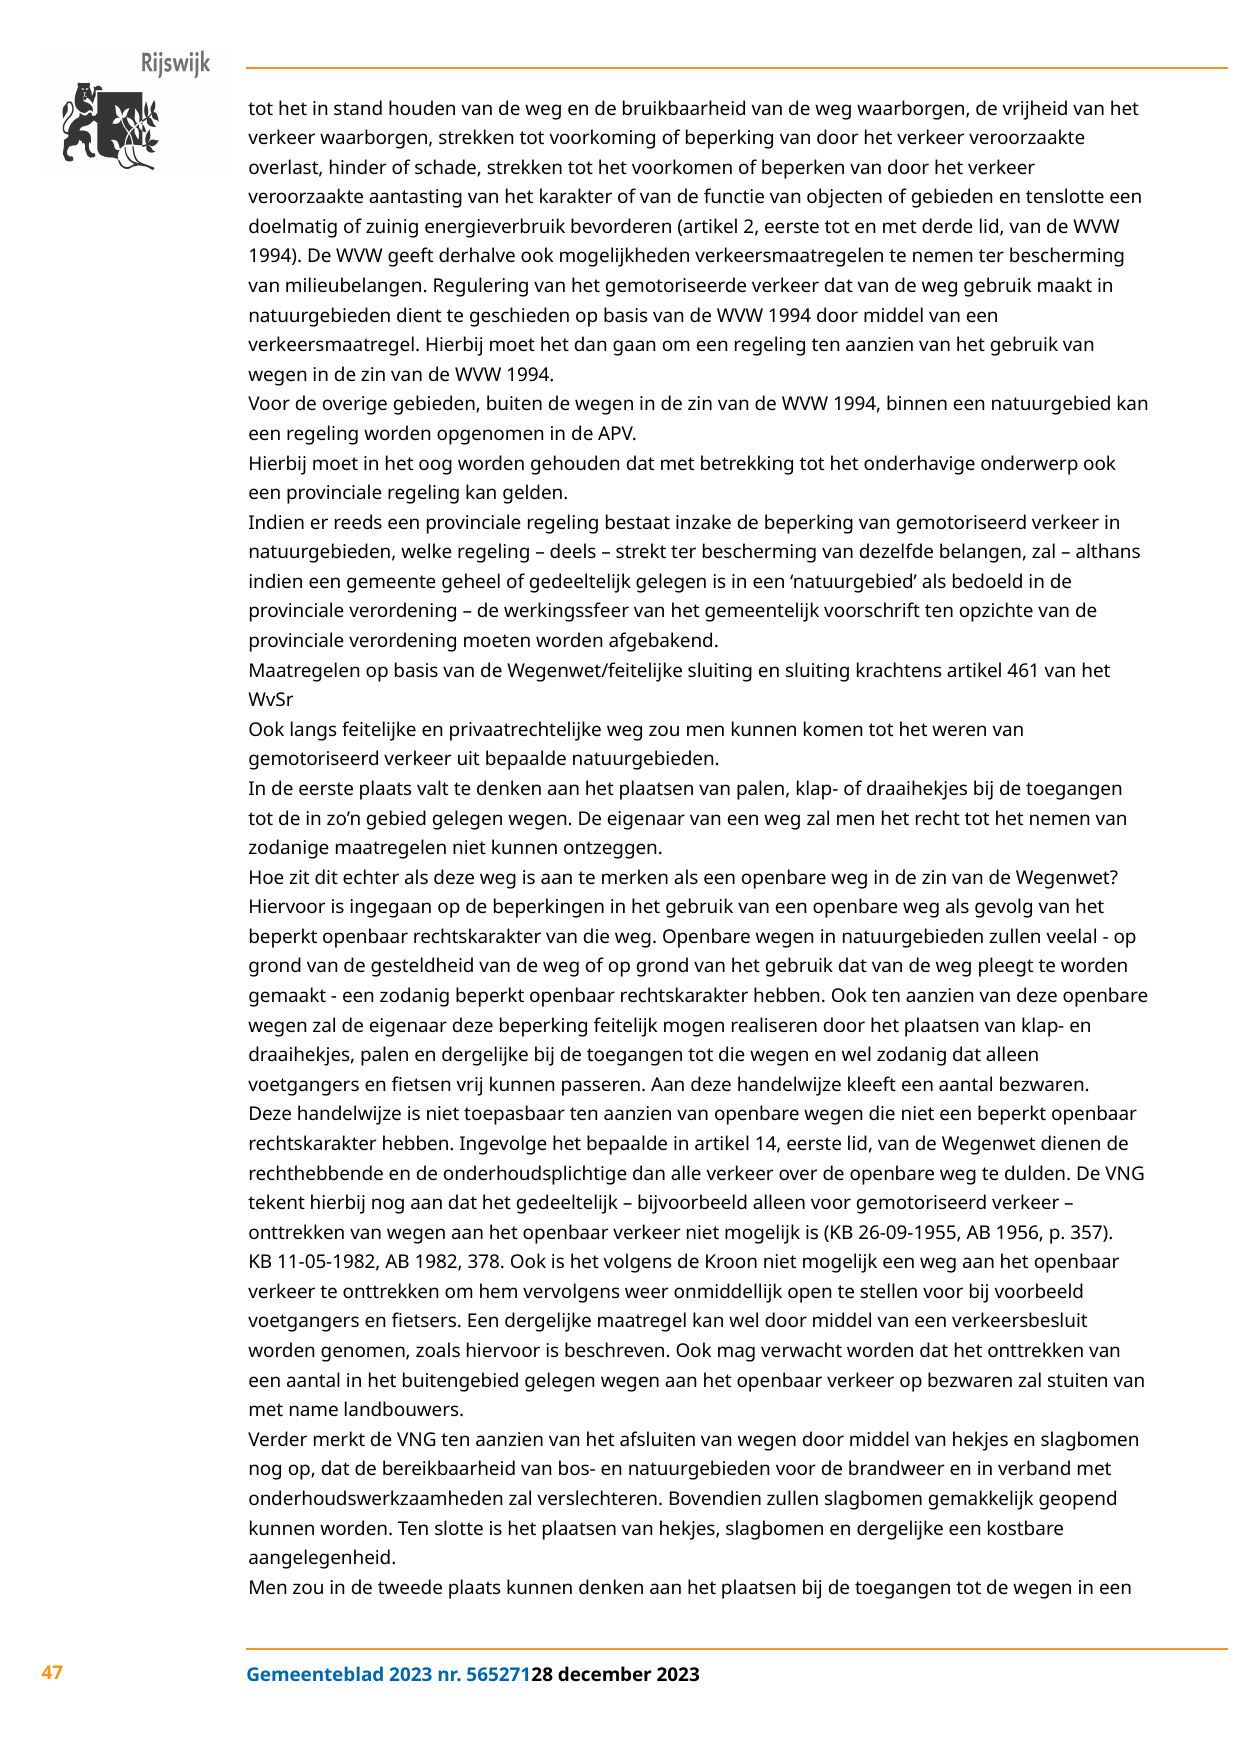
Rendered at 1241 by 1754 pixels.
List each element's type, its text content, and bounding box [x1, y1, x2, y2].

picture [41, 47, 231, 172]
text Deze handelwijze is niet toepasbaar ten aanzien van openbare wegen die niet een beperkt openbaar rechtskarakter hebben. Ingevolge het bepaalde in artikel 14, eerste lid, van de Wegenwet dienen de rechthebbende en de onderhoudsplichtige dan alle verkeer over de openbare weg te dulden. De VNG tekent hierbij nog aan dat het gedeeltelijk – bijvoorbeeld alleen voor gemotoriseerd verkeer – onttrekken van wegen aan het openbaar verkeer niet mogelijk is (KB 26-09-1955, AB 1956, p. 357). [248, 1101, 1152, 1245]
text Verder merkt de VNG ten aanzien van het afsluiten van wegen door middel van hekjes en slagbomen nog op, dat de bereikbaarheid van bos- en natuurgebieden voor de brandweer en in verband met onderhoudswerkzaamheden zal verslechteren. Bovendien zullen slagbomen gemakkelijk geopend kunnen worden. Ten slotte is het plaatsen van hekjes, slagbomen en dergelijke een kostbare aangelegenheid. [248, 1426, 1152, 1570]
text Voor de overige gebieden, buiten de wegen in de zin van de WVW 1994, binnen een natuurgebied kan een regeling worden opgenomen in de APV. [248, 391, 1152, 446]
text Ook langs feitelijke en privaatrechtelijke weg zou men kunnen komen tot het weren van gemotoriseerd verkeer uit bepaalde natuurgebieden. [248, 716, 1152, 771]
text Indien er reeds een provinciale regeling bestaat inzake de beperking van gemotoriseerd verkeer in natuurgebieden, welke regeling – deels – strekt ter bescherming van dezelfde belangen, zal – althans indien een gemeente geheel of gedeeltelijk gelegen is in een ‘natuurgebied’ als bedoeld in de provinciale verordening – de werkingssfeer van het gemeentelijk voorschrift ten opzichte van de provinciale verordening moeten worden afgebakend. [248, 509, 1152, 653]
text tot het in stand houden van de weg en de bruikbaarheid van de weg waarborgen, de vrijheid van het verkeer waarborgen, strekken tot voorkoming of beperking van door het verkeer veroorzaakte overlast, hinder of schade, strekken tot het voorkomen of beperken van door het verkeer veroorzaakte aantasting van het karakter of van de functie van objecten of gebieden en tenslotte een doelmatig of zuinig energieverbruik bevorderen (artikel 2, eerste tot en met derde lid, van de WVW 1994). De WVW geeft derhalve ook mogelijkheden verkeersmaatregelen te nemen ter bescherming van milieubelangen. Regulering van het gemotoriseerde verkeer dat van de weg gebruik maakt in natuurgebieden dient te geschieden op basis van de WVW 1994 door middel van een verkeersmaatregel. Hierbij moet het dan gaan om een regeling ten aanzien van het gebruik van wegen in de zin van de WVW 1994. [248, 95, 1152, 387]
text Men zou in de tweede plaats kunnen denken aan het plaatsen bij de toegangen tot de wegen in een [248, 1574, 1152, 1600]
text In de eerste plaats valt te denken aan het plaatsen van palen, klap- of draaihekjes bij de toegangen tot de in zo’n gebied gelegen wegen. De eigenaar van een weg zal men het recht tot het nemen van zodanige maatregelen niet kunnen ontzeggen. [248, 775, 1152, 860]
text Hierbij moet in het oog worden gehouden dat met betrekking tot het onderhavige onderwerp ook een provinciale regeling kan gelden. [248, 450, 1152, 505]
text KB 11-05-1982, AB 1982, 378. Ook is het volgens de Kroon niet mogelijk een weg aan het openbaar verkeer te onttrekken om hem vervolgens weer onmiddellijk open te stellen voor bij voorbeeld voetgangers en fietsers. Een dergelijke maatregel kan wel door middel van een verkeersbesluit worden genomen, zoals hiervoor is beschreven. Ook mag verwacht worden dat het onttrekken van een aantal in het buitengebied gelegen wegen aan het openbaar verkeer op bezwaren zal stuiten van met name landbouwers. [248, 1248, 1152, 1422]
text Maatregelen op basis van de Wegenwet/feitelijke sluiting en sluiting krachtens artikel 461 van het WvSr [248, 657, 1152, 712]
text Hoe zit dit echter als deze weg is aan te merken als een openbare weg in de zin van de Wegenwet? Hiervoor is ingegaan op de beperkingen in het gebruik van een openbare weg als gevolg van het beperkt openbaar rechtskarakter van die weg. Openbare wegen in natuurgebieden zullen veelal - op grond van de gesteldheid van de weg of op grond van het gebruik dat van de weg pleegt te worden gemaakt - een zodanig beperkt openbaar rechtskarakter hebben. Ook ten aanzien van deze openbare wegen zal de eigenaar deze beperking feitelijk mogen realiseren door het plaatsen van klap- en draaihekjes, palen en dergelijke bij de toegangen tot die wegen en wel zodanig dat alleen voetgangers en fietsen vrij kunnen passeren. Aan deze handelwijze kleeft een aantal bezwaren. [248, 864, 1152, 1097]
